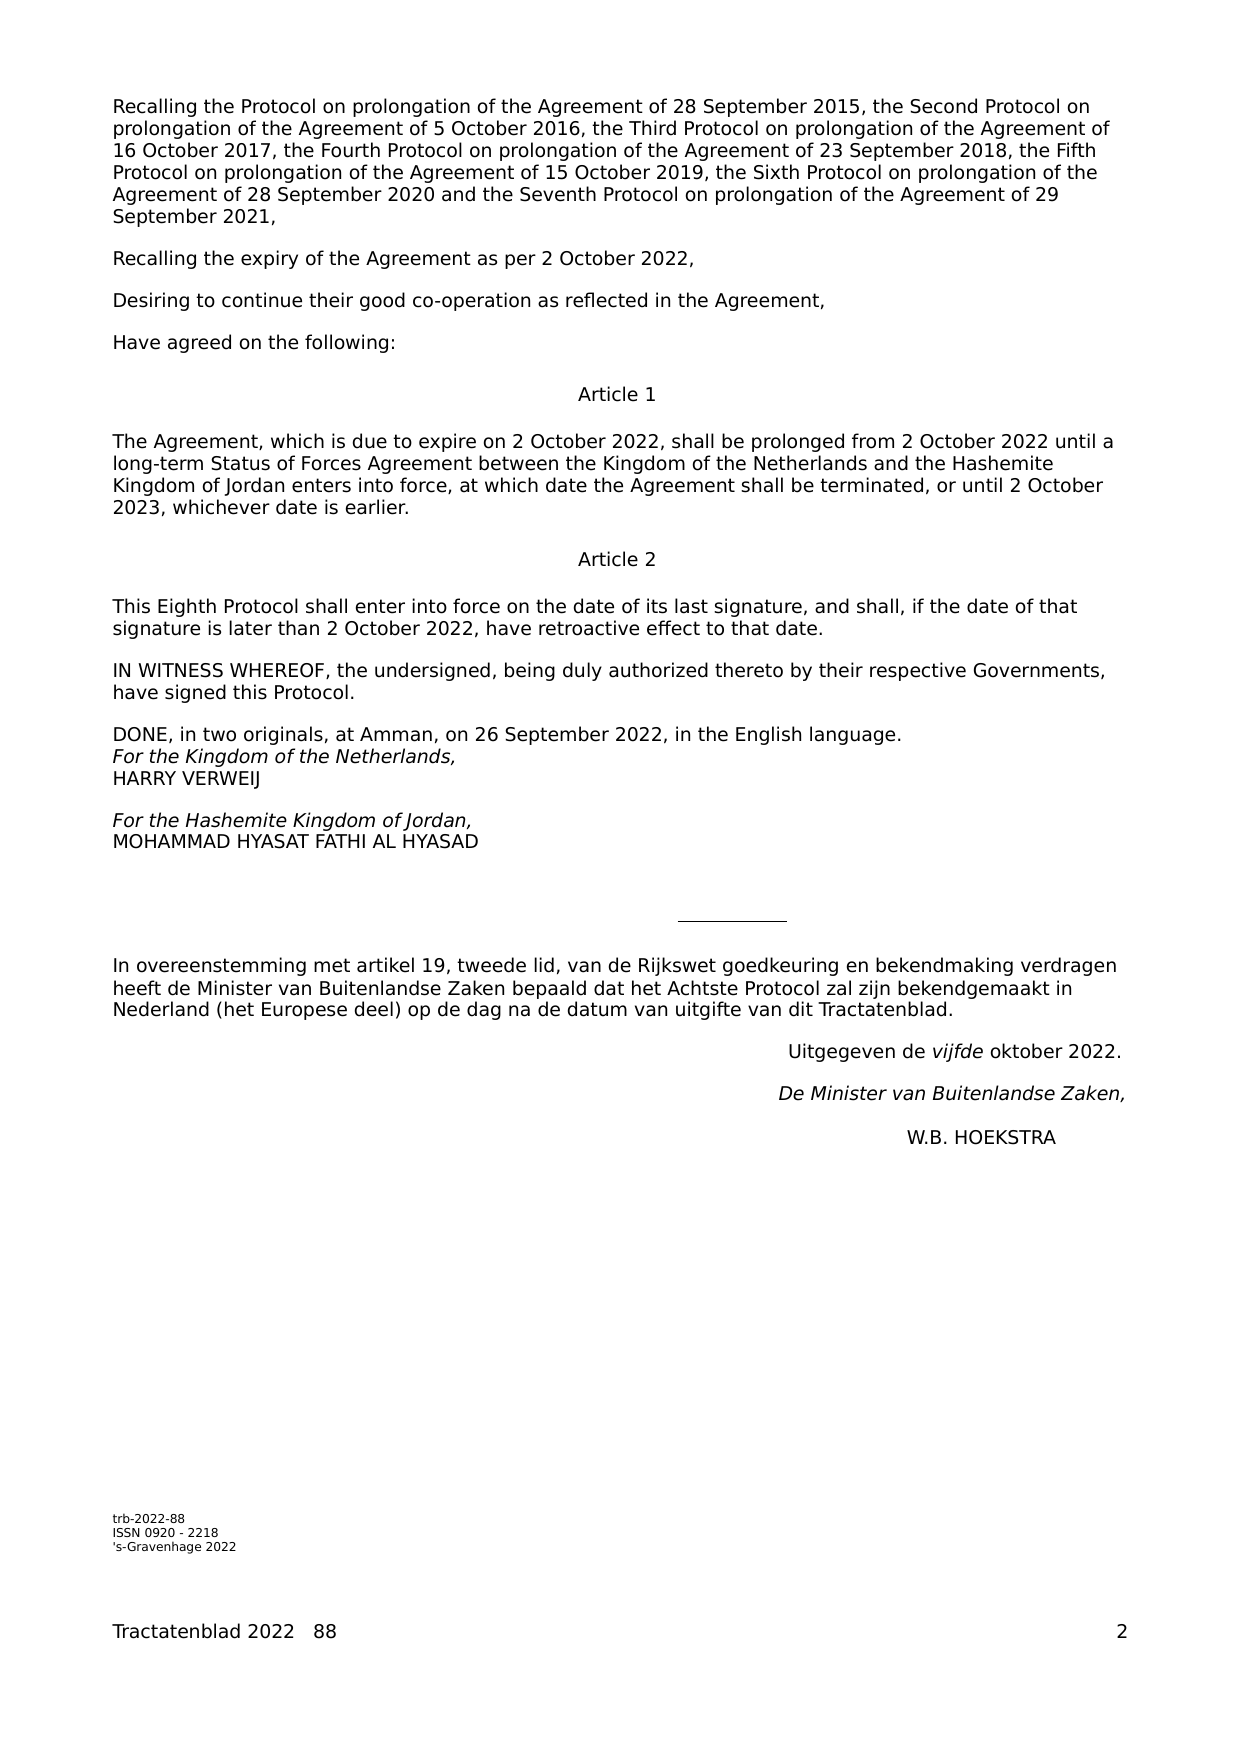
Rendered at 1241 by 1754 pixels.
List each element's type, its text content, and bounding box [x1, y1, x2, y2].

text For the Kingdom of the Netherlands, HARRY VERWEIJ [112, 746, 1128, 789]
text DONE, in two originals, at Amman, on 26 September 2022, in the English language. [112, 723, 1128, 746]
subtitle Article 1 [112, 384, 1128, 406]
text 's-Gravenhage 2022 [112, 1540, 346, 1554]
text Uitgegeven de vijfde oktober 2022. [112, 1041, 1128, 1063]
text Recalling the expiry of the Agreement as per 2 October 2022, [112, 248, 1128, 270]
text Desiring to continue their good co-operation as reflected in the Agreement, [112, 290, 1128, 312]
text De Minister van Buitenlandse Zaken, W.B. HOEKSTRA [112, 1083, 1128, 1149]
text The Agreement, which is due to expire on 2 October 2022, shall be prolonged from 2 October 2022 until a long-term Status of Forces Agreement between the Kingdom of the Netherlands and the Hashemite Kingdom of Jordan enters into force, at which date the Agreement shall be terminated, or until 2 October 2023, whichever date is earlier. [112, 431, 1128, 519]
text trb-2022-88 [112, 1512, 346, 1526]
text For the Hashemite Kingdom of Jordan, MOHAMMAD HYASAT FATHI AL HYASAD [112, 809, 1128, 853]
text ISSN 0920 - 2218 [112, 1526, 346, 1540]
text This Eighth Protocol shall enter into force on the date of its last signature, and shall, if the date of that signature is later than 2 October 2022, have retroactive effect to that date. [112, 596, 1128, 639]
text In overeenstemming met artikel 19, tweede lid, van de Rijkswet goedkeuring en bekendmaking verdragen heeft de Minister van Buitenlandse Zaken bepaald dat het Achtste Protocol zal zijn bekendgemaakt in Nederland (het Europese deel) op de dag na de datum van uitgifte van dit Tractatenblad. [112, 955, 1128, 1021]
subtitle Article 2 [112, 549, 1128, 571]
text Recalling the Protocol on prolongation of the Agreement of 28 September 2015, the Second Protocol on prolongation of the Agreement of 5 October 2016, the Third Protocol on prolongation of the Agreement of 16 October 2017, the Fourth Protocol on prolongation of the Agreement of 23 September 2018, the Fifth Protocol on prolongation of the Agreement of 15 October 2019, the Sixth Protocol on prolongation of the Agreement of 28 September 2020 and the Seventh Protocol on prolongation of the Agreement of 29 September 2021, [112, 96, 1128, 228]
text IN WITNESS WHEREOF, the undersigned, being duly authorized thereto by their respective Governments, have signed this Protocol. [112, 659, 1128, 703]
text Have agreed on the following: [112, 332, 1128, 354]
